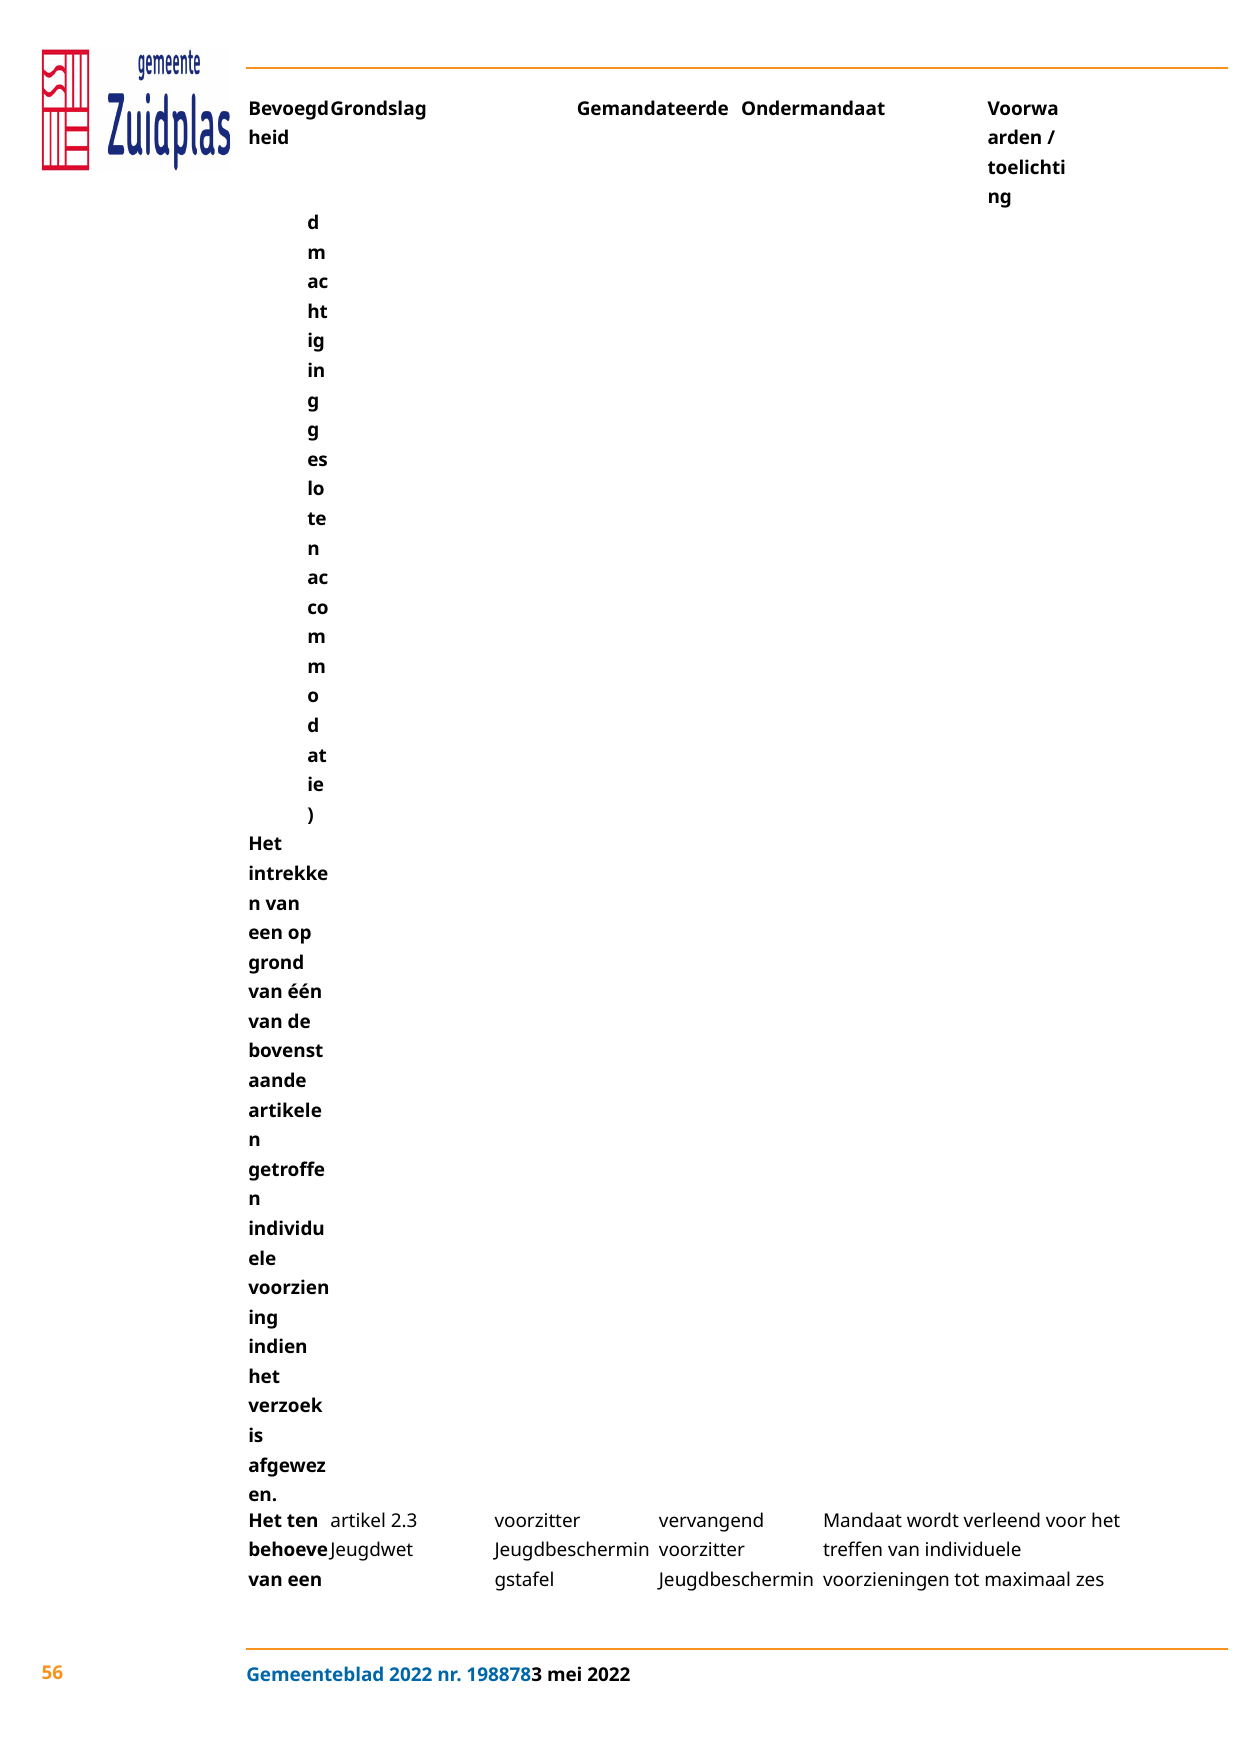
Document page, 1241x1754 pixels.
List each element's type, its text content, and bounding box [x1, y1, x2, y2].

table_cell [823, 209, 1152, 1507]
table_header Gemandateerde [577, 95, 741, 209]
table_cell [659, 209, 823, 1507]
table_header Voorwaarden / toelichting [987, 95, 1069, 209]
table_cell artikel 2.3 Jeugdwet [330, 1507, 494, 1592]
table_header Grondslag [330, 95, 577, 209]
picture [41, 47, 231, 172]
table_cell dmachtiging gesloten accommodatie) Het intrekken van een op grond van één van de bovenstaande artikelen getroffen individuele voorziening indien het verzoek is afgewezen. [248, 209, 330, 1507]
table_header Bevoegdheid [248, 95, 330, 209]
table_cell vervangend voorzitter Jeugdbeschermin [659, 1507, 823, 1592]
table_cell Het ten behoeve van een [248, 1507, 330, 1592]
table_header Ondermandaat [741, 95, 987, 209]
table_cell [330, 209, 494, 1507]
table_cell voorzitter Jeugdbeschermingstafel [494, 1507, 659, 1592]
table_cell [494, 209, 659, 1507]
table_header [1069, 95, 1152, 209]
table_cell Mandaat wordt verleend voor het treffen van individuele voorzieningen tot maximaal zes [823, 1507, 1152, 1592]
